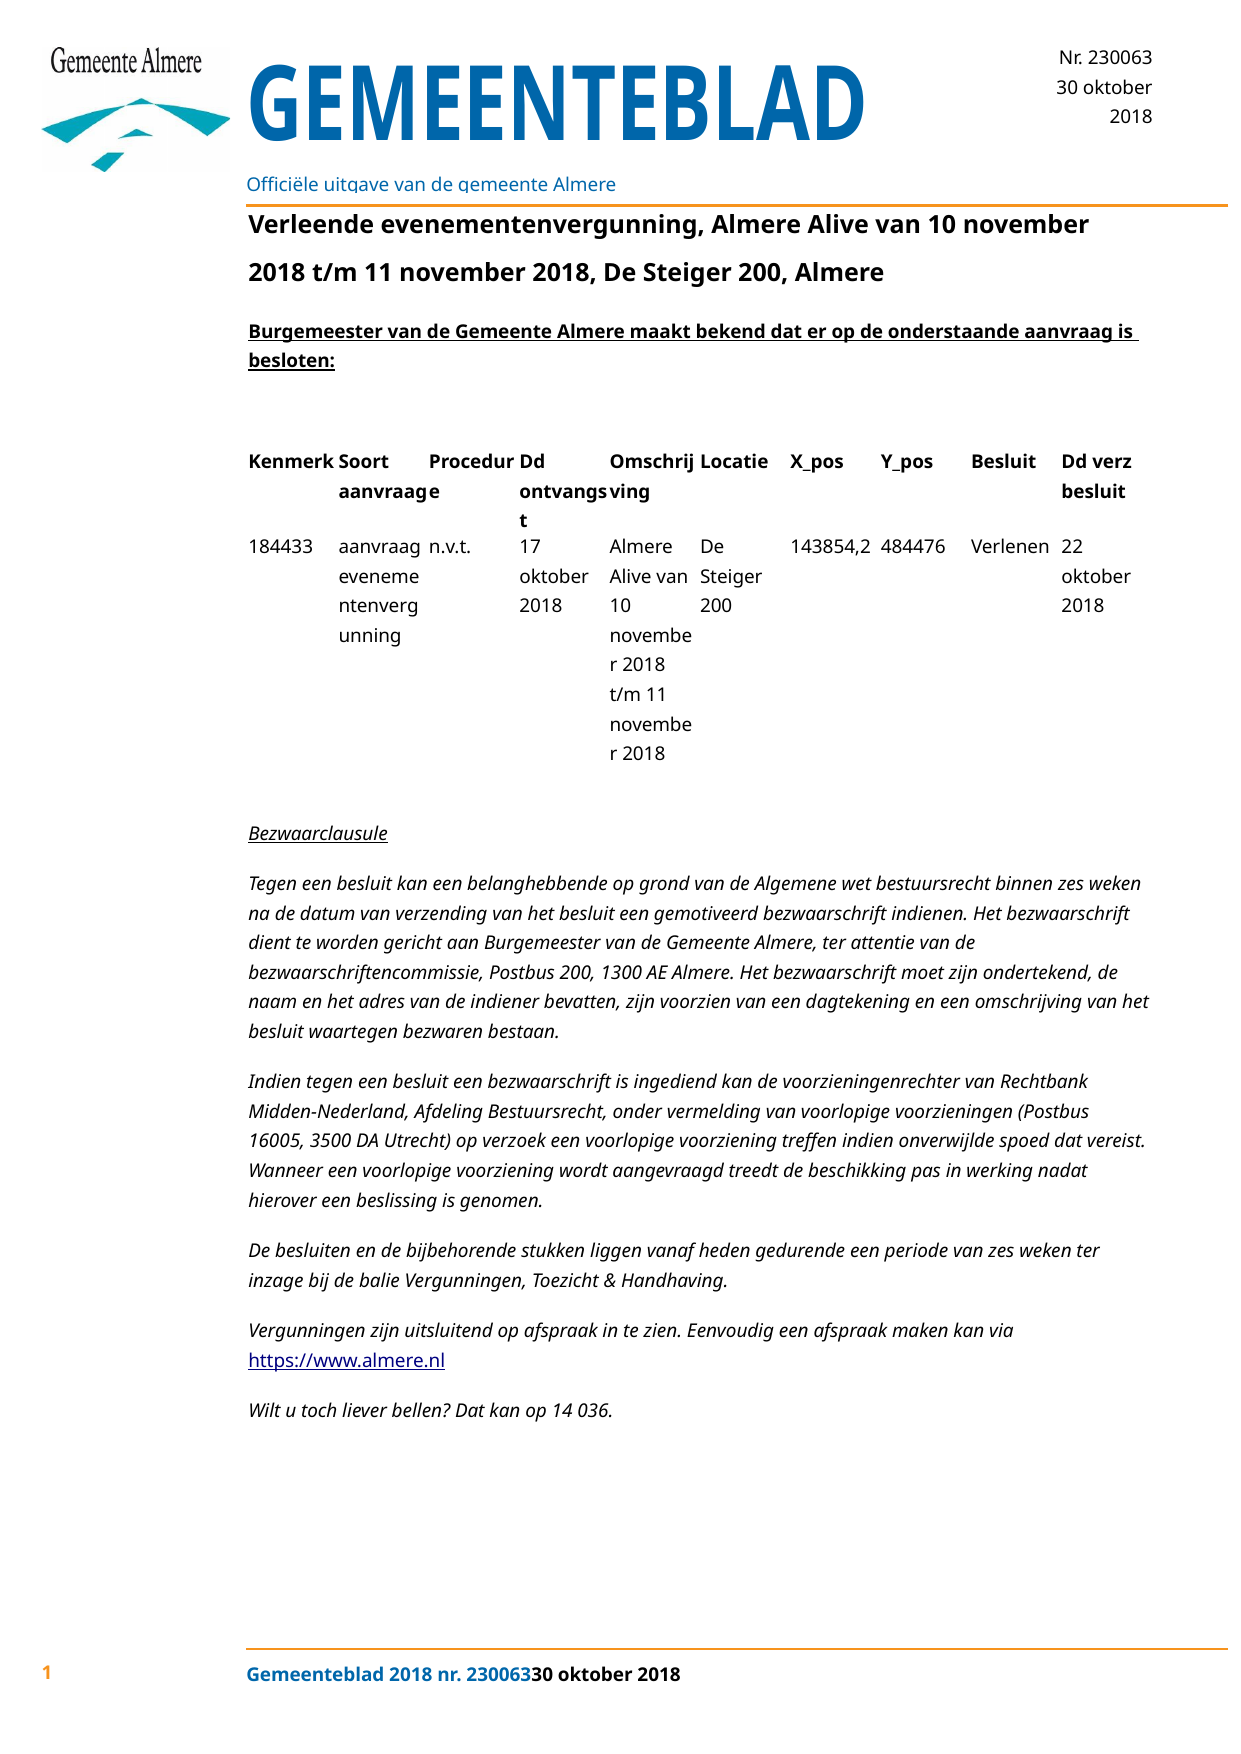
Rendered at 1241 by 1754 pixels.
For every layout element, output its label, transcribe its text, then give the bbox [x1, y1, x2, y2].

text Burgemeester van de Gemeente Almere maakt bekend dat er op de onderstaande aanvraag is besloten: [248, 318, 1152, 373]
table_header Y_pos [881, 449, 971, 533]
table_header Soort aanvraag [338, 449, 429, 533]
table_cell aanvraag evenementenvergunning [338, 533, 429, 766]
text Verleende evenementenvergunning, Almere Alive van 10 november 2018 t/m 11 november 2018, De Steiger 200, Almere [248, 207, 1152, 288]
table_cell 143854,2 [790, 533, 881, 766]
text Wilt u toch liever bellen? Dat kan op 14 036. [248, 1397, 1152, 1423]
table_header X_pos [790, 449, 881, 533]
table_header Locatie [700, 449, 790, 533]
table_cell Verlenen [971, 533, 1061, 766]
table_cell n.v.t. [429, 533, 519, 766]
text Bezwaarclausule [248, 820, 1152, 846]
table_cell 484476 [881, 533, 971, 766]
table_header Kenmerk [248, 449, 338, 533]
table_header Omschrijving [609, 449, 700, 533]
table_cell 17 oktober 2018 [519, 533, 609, 766]
table_cell 22 oktober 2018 [1061, 533, 1152, 766]
text Vergunningen zijn uitsluitend op afspraak in te zien. Eenvoudig een afspraak maken kan via https://www.almere.nl [248, 1317, 1152, 1373]
table_cell Almere Alive van 10 november 2018 t/m 11 november 2018 [609, 533, 700, 766]
table_header Dd ontvangst [519, 449, 609, 533]
text Tegen een besluit kan een belanghebbende op grond van de Algemene wet bestuursrecht binnen zes weken na de datum van verzending van het besluit een gemotiveerd bezwaarschrift indienen. Het bezwaarschrift dient te worden gericht aan Burgemeester van de Gemeente Almere, ter attentie van de bezwaarschriftencommissie, Postbus 200, 1300 AE Almere. Het bezwaarschrift moet zijn ondertekend, de naam en het adres van de indiener bevatten, zijn voorzien van een dagtekening en een omschrijving van het besluit waartegen bezwaren bestaan. [248, 870, 1152, 1044]
table_header Dd verz besluit [1061, 449, 1152, 533]
table_header Procedure [429, 449, 519, 533]
table_header Besluit [971, 449, 1061, 533]
table_cell 184433 [248, 533, 338, 766]
table_cell De Steiger 200 [700, 533, 790, 766]
text Indien tegen een besluit een bezwaarschrift is ingediend kan de voorzieningenrechter van Rechtbank Midden-Nederland, Afdeling Bestuursrecht, onder vermelding van voorlopige voorzieningen (Postbus 16005, 3500 DA Utrecht) op verzoek een voorlopige voorziening treffen indien onverwijlde spoed dat vereist. Wanneer een voorlopige voorziening wordt aangevraagd treedt de beschikking pas in werking nadat hierover een beslissing is genomen. [248, 1068, 1152, 1213]
picture [41, 47, 231, 172]
text De besluiten en de bijbehorende stukken liggen vanaf heden gedurende een periode van zes weken ter inzage bij de balie Vergunningen, Toezicht & Handhaving. [248, 1237, 1152, 1293]
